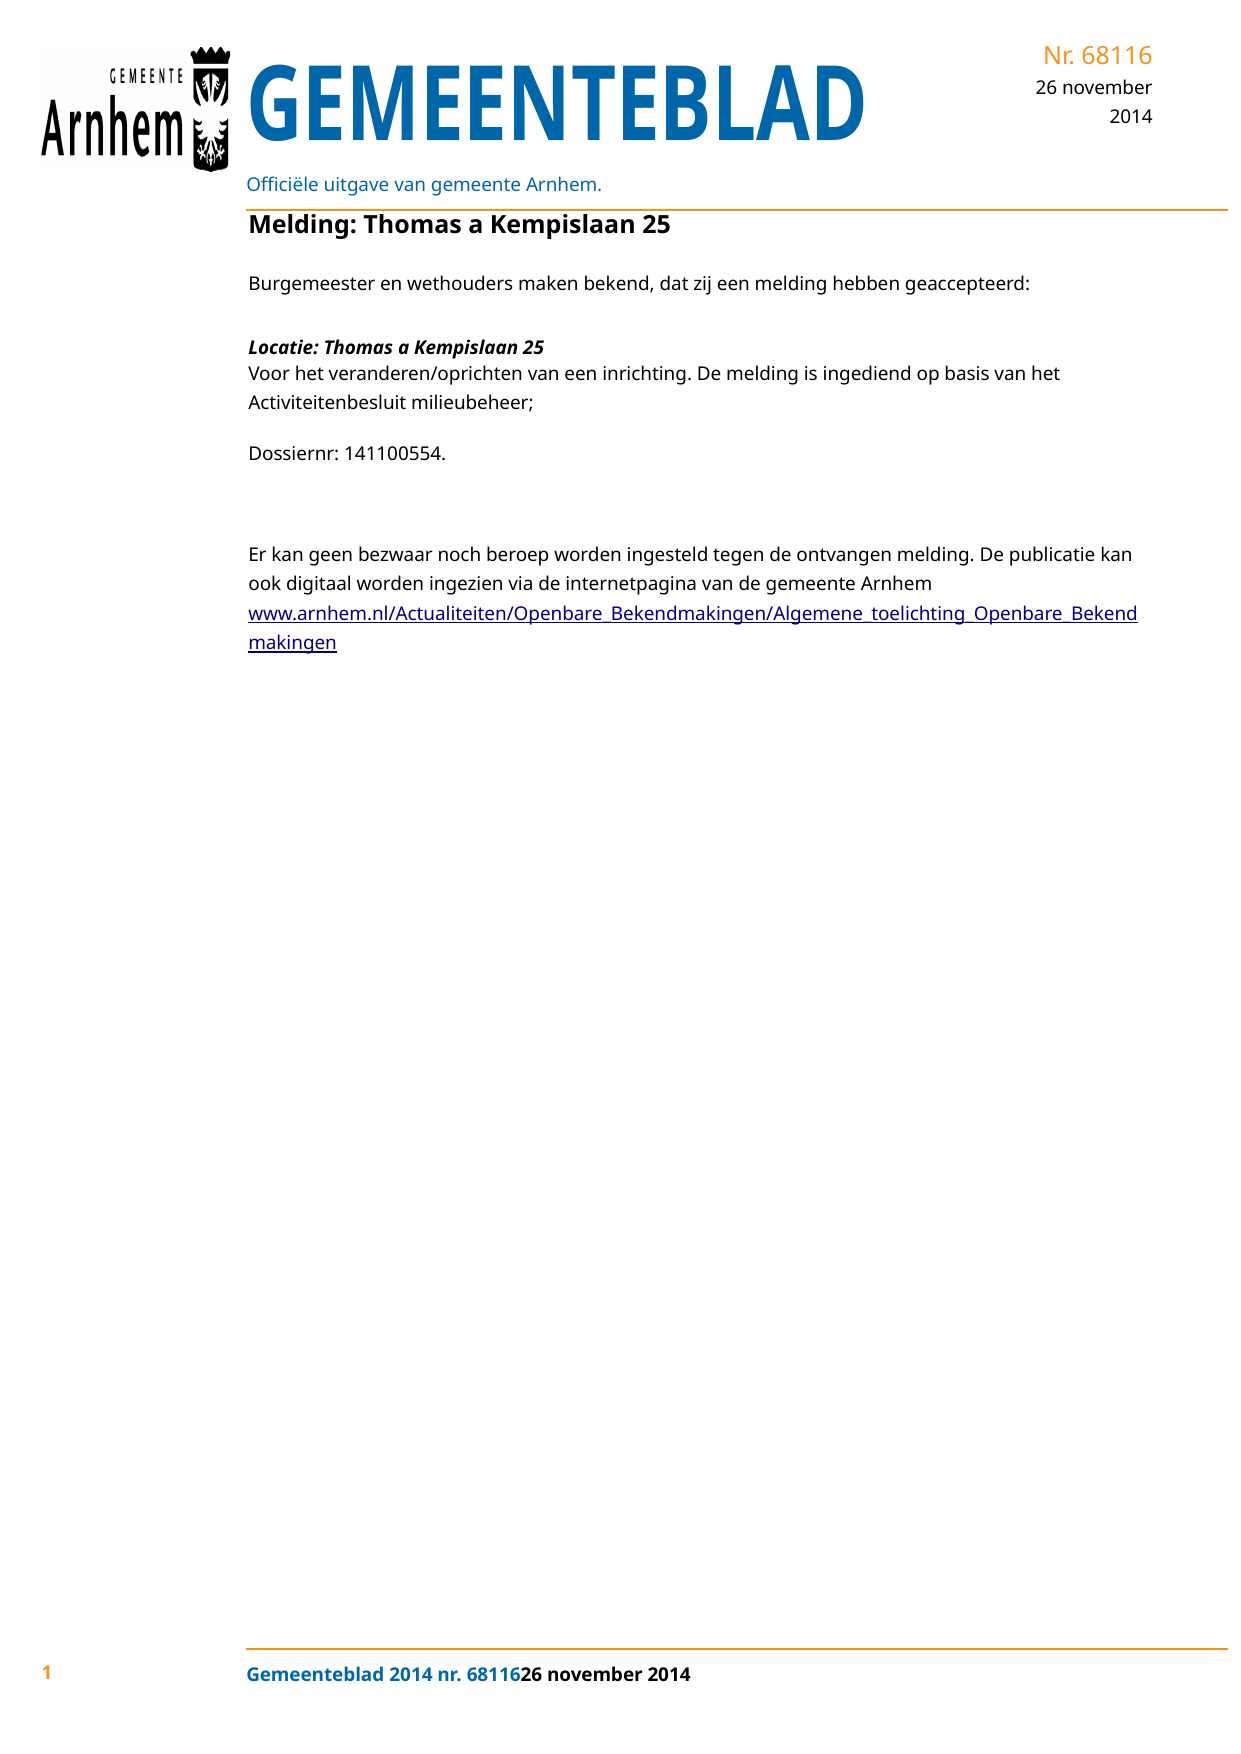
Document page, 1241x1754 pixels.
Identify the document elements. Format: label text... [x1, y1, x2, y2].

picture [41, 47, 231, 172]
text Voor het veranderen/oprichten van een inrichting. De melding is ingediend op basis van het Activiteitenbesluit milieubeheer; [248, 360, 1152, 415]
text Melding: Thomas a Kempislaan 25 [248, 211, 1152, 241]
text Burgemeester en wethouders maken bekend, dat zij een melding hebben geaccepteerd: [248, 270, 1152, 296]
text Er kan geen bezwaar noch beroep worden ingesteld tegen de ontvangen melding. De publicatie kan ook digitaal worden ingezien via de internetpagina van de gemeente Arnhem www.arnhem.nl/Actualiteiten/Openbare_Bekendmakingen/Algemene_toelichting_Openbare_Bekendmakingen [248, 541, 1152, 655]
text Dossiernr: 141100554. [248, 440, 1152, 466]
text Locatie: Thomas a Kempislaan 25 [248, 334, 1152, 360]
